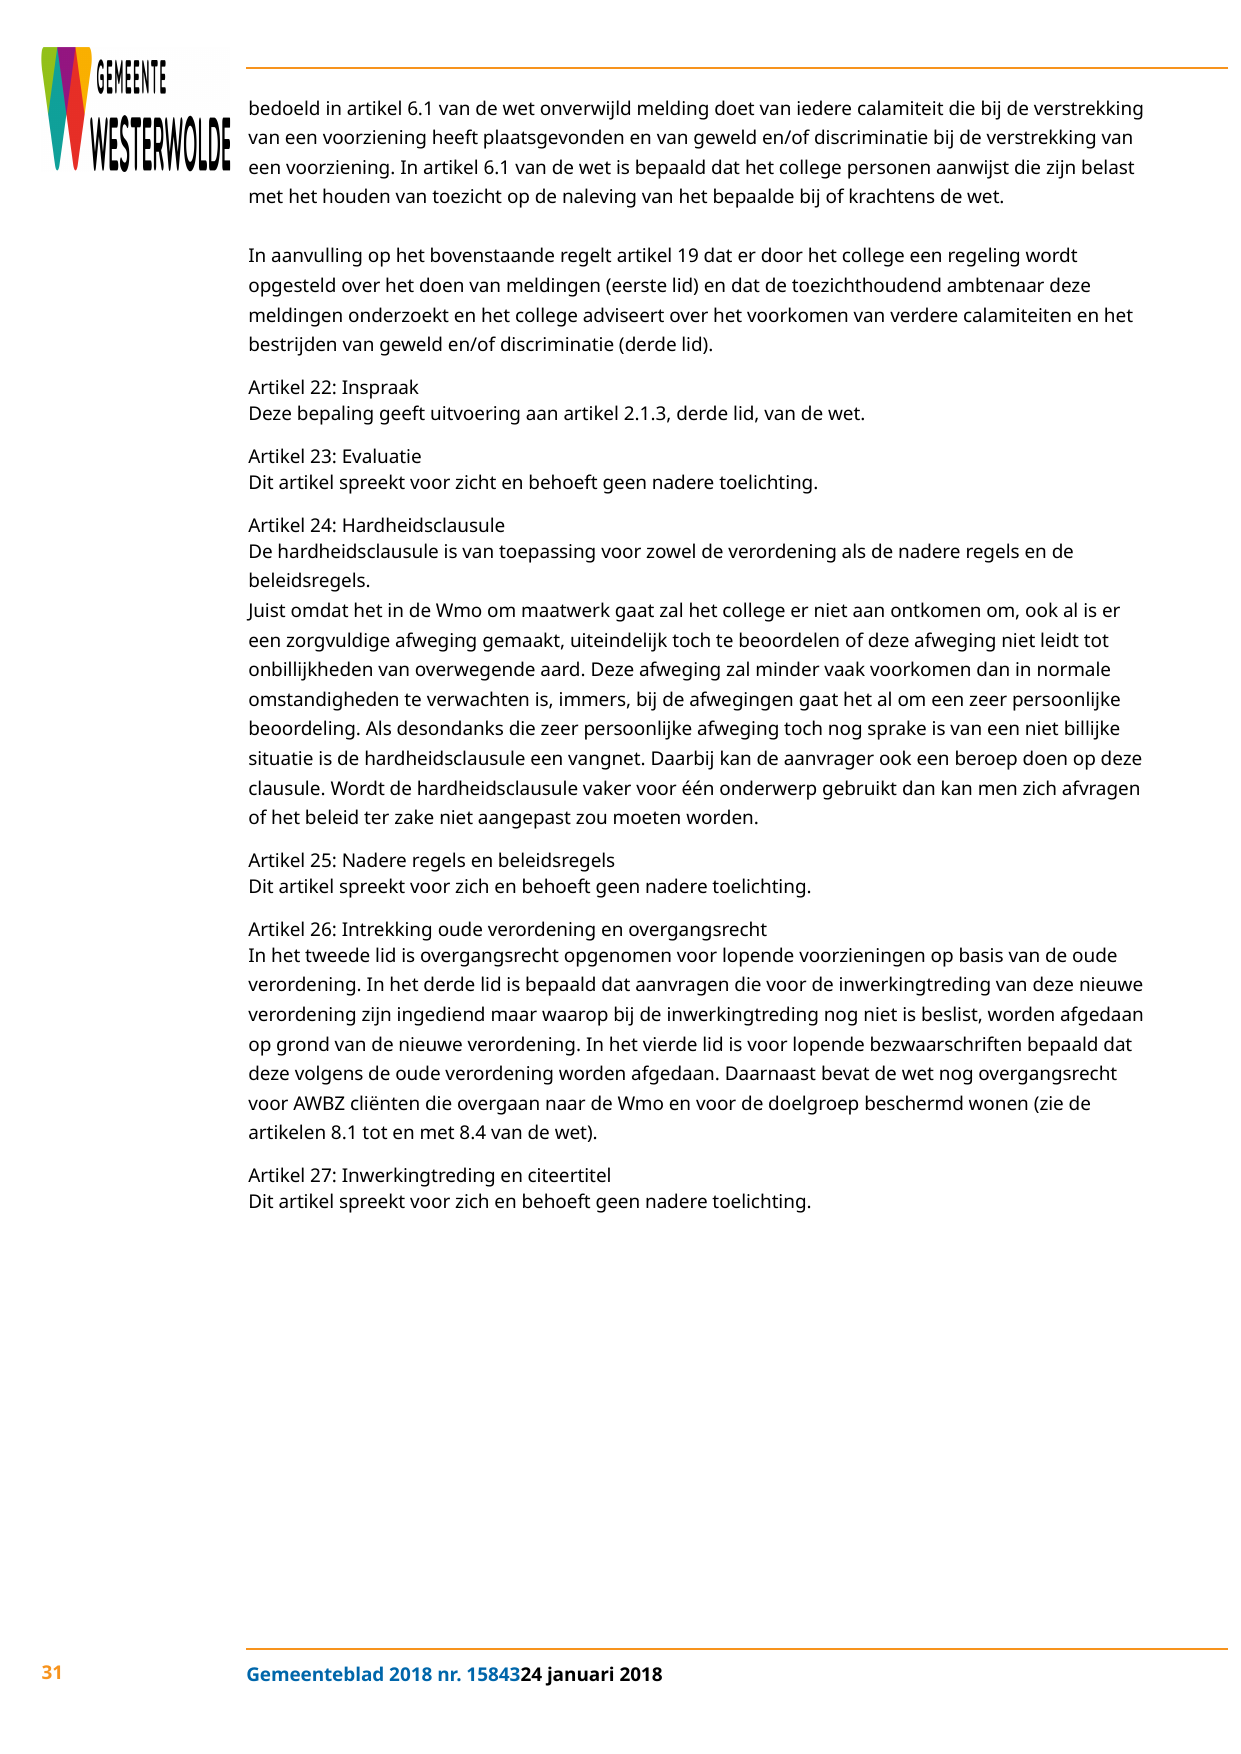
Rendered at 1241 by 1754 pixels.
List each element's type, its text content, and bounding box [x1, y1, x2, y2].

text Artikel 27: Inwerkingtreding en citeertitel [248, 1163, 1152, 1188]
text Dit artikel spreekt voor zicht en behoeft geen nadere toelichting. [248, 469, 1152, 495]
text Dit artikel spreekt voor zich en behoeft geen nadere toelichting. [248, 1188, 1152, 1214]
text Deze bepaling geeft uitvoering aan artikel 2.1.3, derde lid, van de wet. [248, 400, 1152, 426]
picture [41, 47, 231, 172]
text De hardheidsclausule is van toepassing voor zowel de verordening als de nadere regels en de beleidsregels. [248, 538, 1152, 593]
text Juist omdat het in de Wmo om maatwerk gaat zal het college er niet aan ontkomen om, ook al is er een zorgvuldige afweging gemaakt, uiteindelijk toch te beoordelen of deze afweging niet leidt tot onbillijkheden van overwegende aard. Deze afweging zal minder vaak voorkomen dan in normale omstandigheden te verwachten is, immers, bij de afwegingen gaat het al om een zeer persoonlijke beoordeling. Als desondanks die zeer persoonlijke afweging toch nog sprake is van een niet billijke situatie is de hardheidsclausule een vangnet. Daarbij kan de aanvrager ook een beroep doen op deze clausule. Wordt de hardheidsclausule vaker voor één onderwerp gebruikt dan kan men zich afvragen of het beleid ter zake niet aangepast zou moeten worden. [248, 597, 1152, 830]
text In het tweede lid is overgangsrecht opgenomen voor lopende voorzieningen op basis van de oude verordening. In het derde lid is bepaald dat aanvragen die voor de inwerkingtreding van deze nieuwe verordening zijn ingediend maar waarop bij de inwerkingtreding nog niet is beslist, worden afgedaan op grond van de nieuwe verordening. In het vierde lid is voor lopende bezwaarschriften bepaald dat deze volgens de oude verordening worden afgedaan. Daarnaast bevat de wet nog overgangsrecht voor AWBZ cliënten die overgaan naar de Wmo en voor de doelgroep beschermd wonen (zie de artikelen 8.1 tot en met 8.4 van de wet). [248, 942, 1152, 1145]
text In aanvulling op het bovenstaande regelt artikel 19 dat er door het college een regeling wordt opgesteld over het doen van meldingen (eerste lid) en dat de toezichthoudend ambtenaar deze meldingen onderzoekt en het college adviseert over het voorkomen van verdere calamiteiten en het bestrijden van geweld en/of discriminatie (derde lid). [248, 243, 1152, 357]
text bedoeld in artikel 6.1 van de wet onverwijld melding doet van iedere calamiteit die bij de verstrekking van een voorziening heeft plaatsgevonden en van geweld en/of discriminatie bij de verstrekking van een voorziening. In artikel 6.1 van de wet is bepaald dat het college personen aanwijst die zijn belast met het houden van toezicht op de naleving van het bepaalde bij of krachtens de wet. [248, 95, 1152, 209]
text Artikel 22: Inspraak [248, 374, 1152, 400]
text Artikel 24: Hardheidsclausule [248, 512, 1152, 538]
text Artikel 23: Evaluatie [248, 443, 1152, 469]
text Dit artikel spreekt voor zich en behoeft geen nadere toelichting. [248, 873, 1152, 899]
text Artikel 25: Nadere regels en beleidsregels [248, 847, 1152, 873]
text Artikel 26: Intrekking oude verordening en overgangsrecht [248, 916, 1152, 942]
